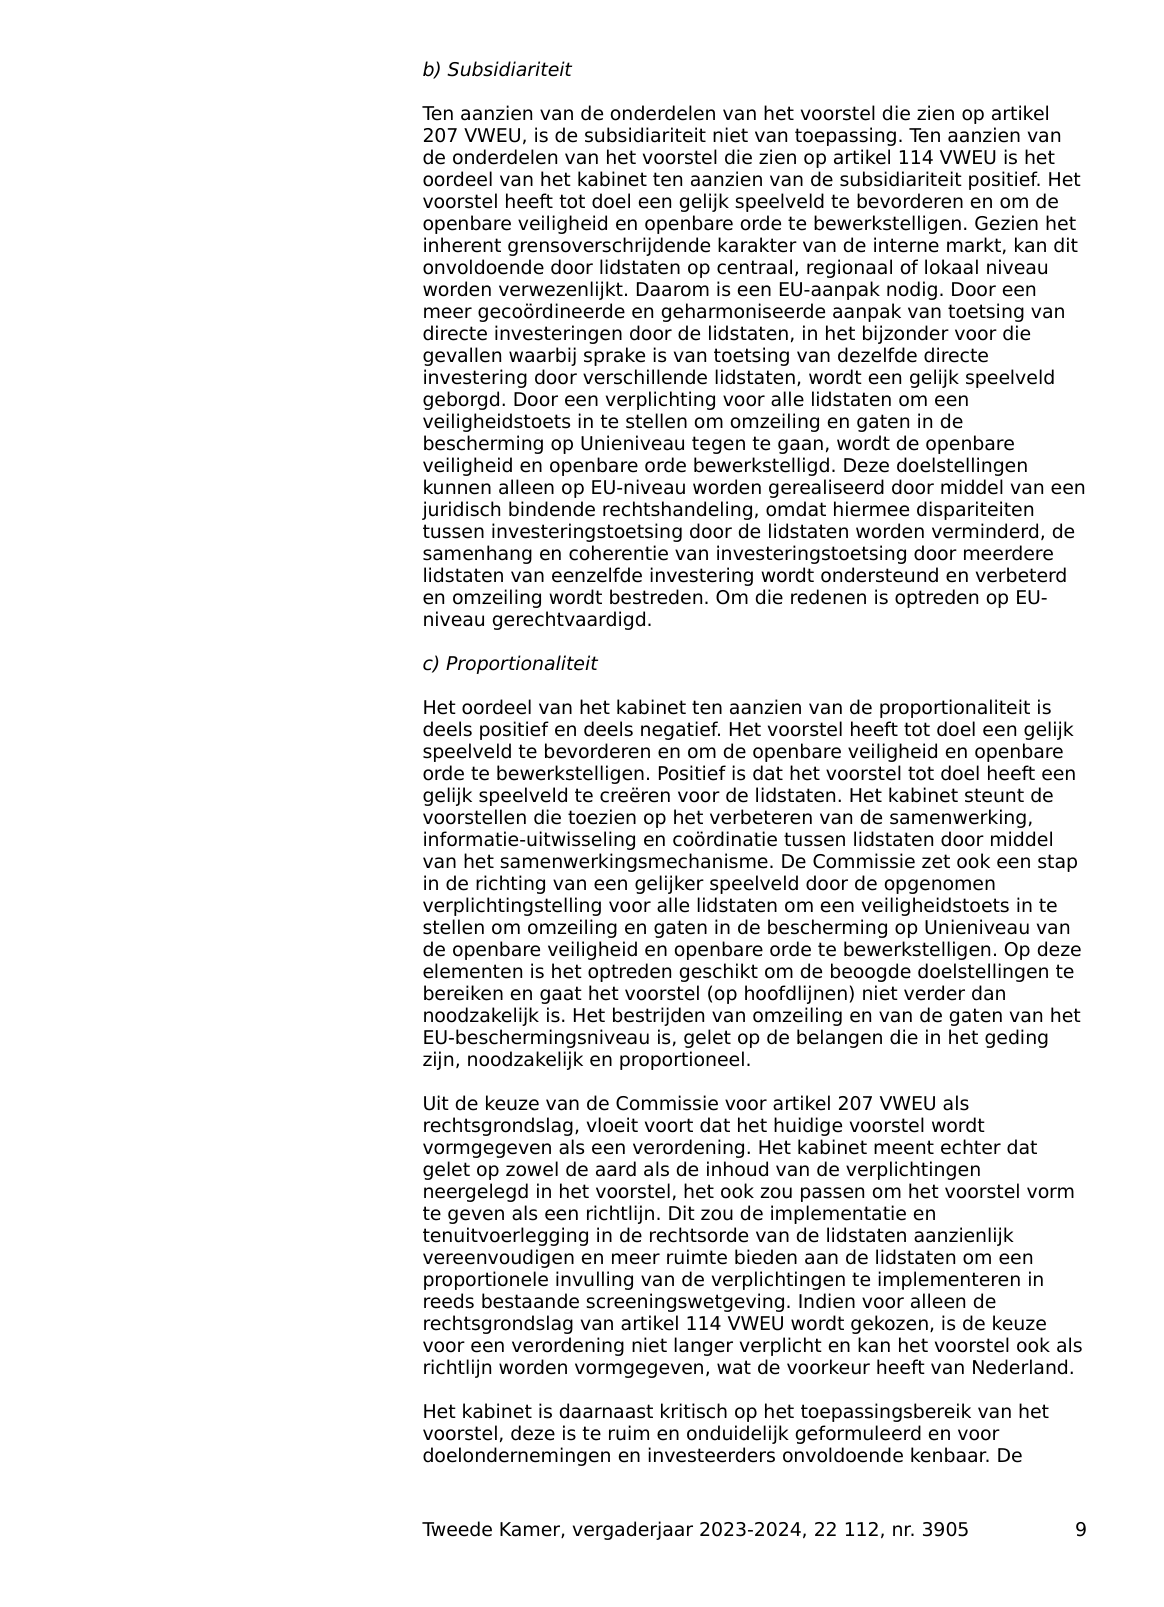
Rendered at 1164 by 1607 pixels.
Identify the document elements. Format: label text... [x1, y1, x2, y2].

subtitle c) Proportionaliteit [422, 653, 1087, 675]
subtitle b) Subsidiariteit [422, 59, 1087, 81]
text Ten aanzien van de onderdelen van het voorstel die zien op artikel 207 VWEU, is de subsidiariteit niet van toepassing. Ten aanzien van de onderdelen van het voorstel die zien op artikel 114 VWEU is het oordeel van het kabinet ten aanzien van de subsidiariteit positief. Het voorstel heeft tot doel een gelijk speelveld te bevorderen en om de openbare veiligheid en openbare orde te bewerkstelligen. Gezien het inherent grensoverschrijdende karakter van de interne markt, kan dit onvoldoende door lidstaten op centraal, regionaal of lokaal niveau worden verwezenlijkt. Daarom is een EU-aanpak nodig. Door een meer gecoördineerde en geharmoniseerde aanpak van toetsing van directe investeringen door de lidstaten, in het bijzonder voor die gevallen waarbij sprake is van toetsing van dezelfde directe investering door verschillende lidstaten, wordt een gelijk speelveld geborgd. Door een verplichting voor alle lidstaten om een veiligheidstoets in te stellen om omzeiling en gaten in de bescherming op Unieniveau tegen te gaan, wordt de openbare veiligheid en openbare orde bewerkstelligd. Deze doelstellingen kunnen alleen op EU-niveau worden gerealiseerd door middel van een juridisch bindende rechtshandeling, omdat hiermee dispariteiten tussen investeringstoetsing door de lidstaten worden verminderd, de samenhang en coherentie van investeringstoetsing door meerdere lidstaten van eenzelfde investering wordt ondersteund en verbeterd en omzeiling wordt bestreden. Om die redenen is optreden op EU-niveau gerechtvaardigd. [422, 103, 1087, 631]
text Het oordeel van het kabinet ten aanzien van de proportionaliteit is deels positief en deels negatief. Het voorstel heeft tot doel een gelijk speelveld te bevorderen en om de openbare veiligheid en openbare orde te bewerkstelligen. Positief is dat het voorstel tot doel heeft een gelijk speelveld te creëren voor de lidstaten. Het kabinet steunt de voorstellen die toezien op het verbeteren van de samenwerking, informatie-uitwisseling en coördinatie tussen lidstaten door middel van het samenwerkingsmechanisme. De Commissie zet ook een stap in de richting van een gelijker speelveld door de opgenomen verplichtingstelling voor alle lidstaten om een veiligheidstoets in te stellen om omzeiling en gaten in de bescherming op Unieniveau van de openbare veiligheid en openbare orde te bewerkstelligen. Op deze elementen is het optreden geschikt om de beoogde doelstellingen te bereiken en gaat het voorstel (op hoofdlijnen) niet verder dan noodzakelijk is. Het bestrijden van omzeiling en van de gaten van het EU-beschermingsniveau is, gelet op de belangen die in het geding zijn, noodzakelijk en proportioneel. [422, 697, 1087, 1071]
text Uit de keuze van de Commissie voor artikel 207 VWEU als rechtsgrondslag, vloeit voort dat het huidige voorstel wordt vormgegeven als een verordening. Het kabinet meent echter dat gelet op zowel de aard als de inhoud van de verplichtingen neergelegd in het voorstel, het ook zou passen om het voorstel vorm te geven als een richtlijn. Dit zou de implementatie en tenuitvoerlegging in de rechtsorde van de lidstaten aanzienlijk vereenvoudigen en meer ruimte bieden aan de lidstaten om een proportionele invulling van de verplichtingen te implementeren in reeds bestaande screeningswetgeving. Indien voor alleen de rechtsgrondslag van artikel 114 VWEU wordt gekozen, is de keuze voor een verordening niet langer verplicht en kan het voorstel ook als richtlijn worden vormgegeven, wat de voorkeur heeft van Nederland. [422, 1093, 1087, 1379]
text Het kabinet is daarnaast kritisch op het toepassingsbereik van het voorstel, deze is te ruim en onduidelijk geformuleerd en voor doelondernemingen en investeerders onvoldoende kenbaar. De [422, 1401, 1087, 1467]
